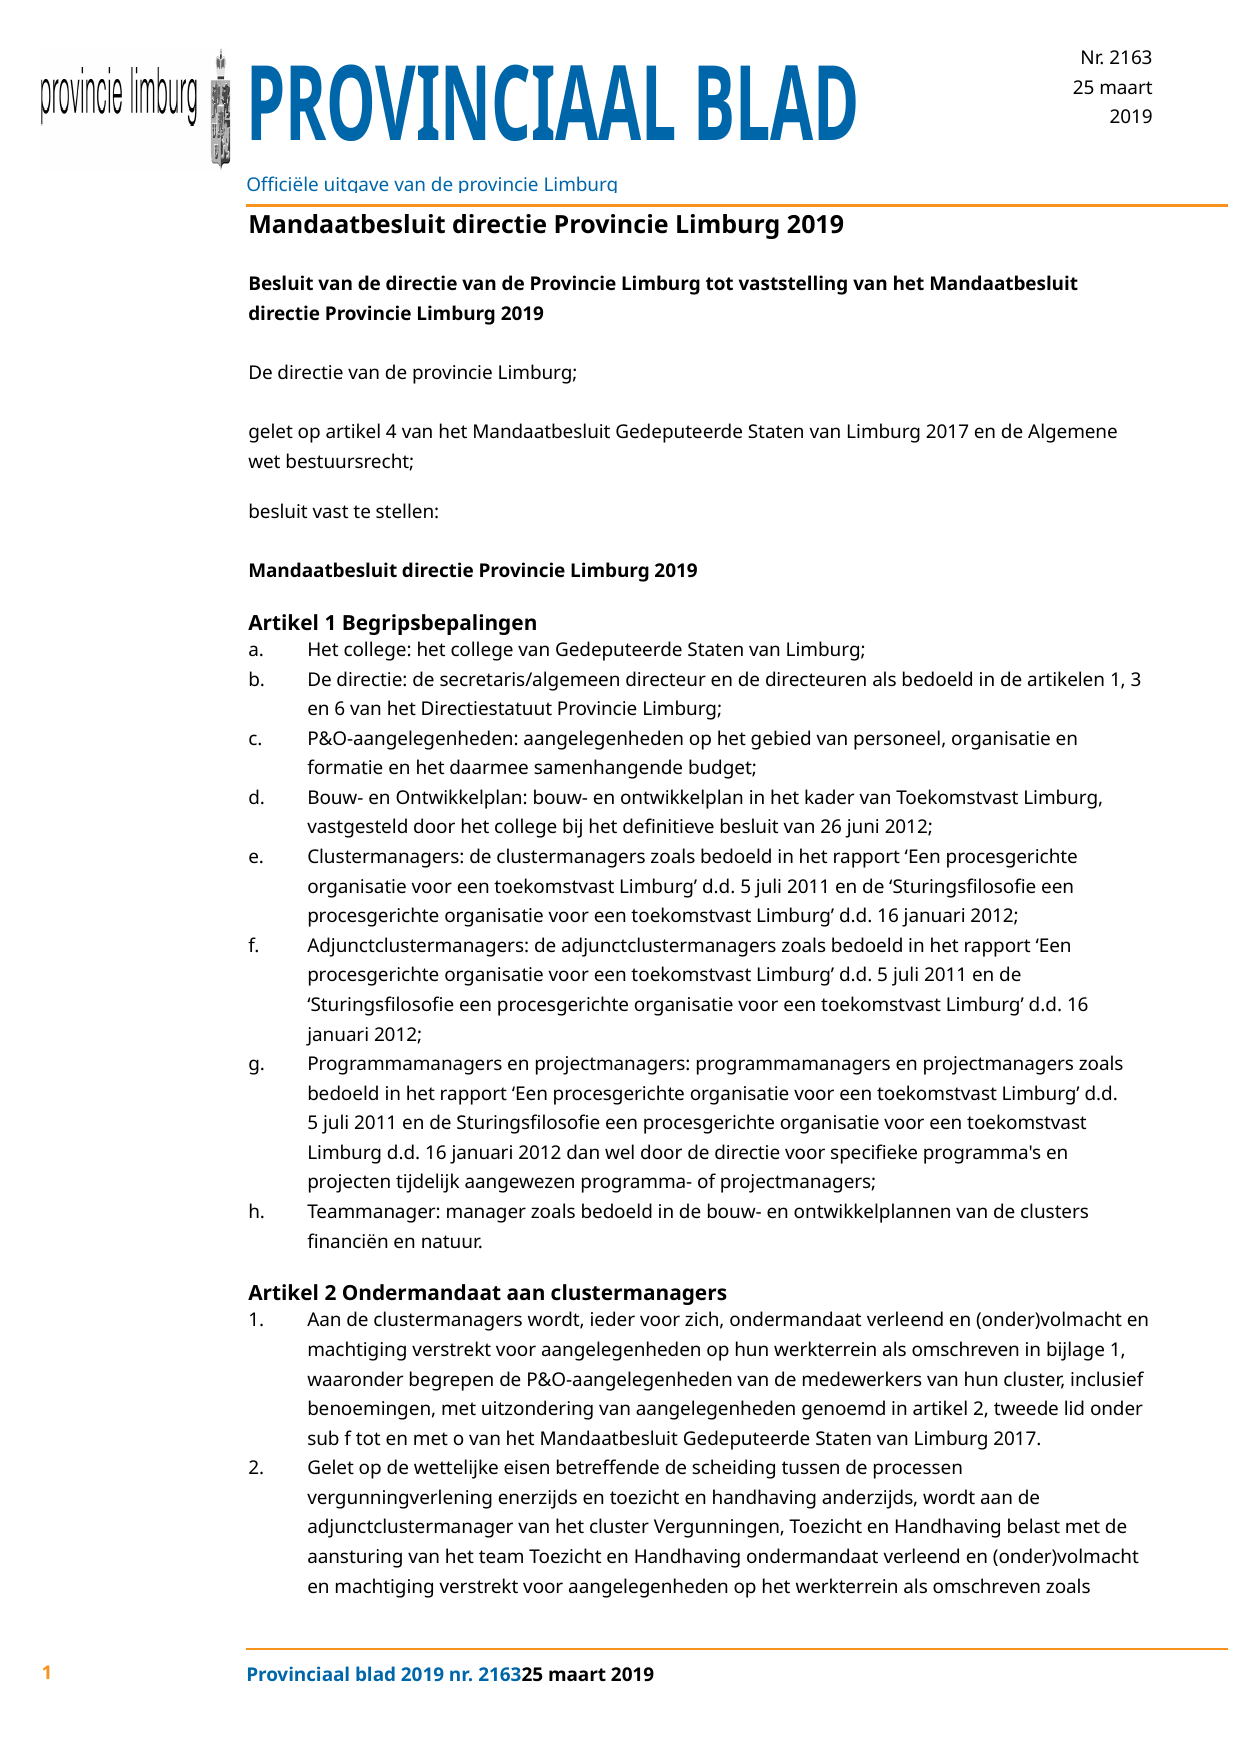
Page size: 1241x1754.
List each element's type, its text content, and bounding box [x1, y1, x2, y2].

text Artikel 2 Ondermandaat aan clustermanagers [248, 1278, 1152, 1307]
list Bouw- en Ontwikkelplan: bouw- en ontwikkelplan in het kader van Toekomstvast Limburg, vastgesteld door het college bij het definitieve besluit van 26 juni 2012; [248, 784, 1152, 839]
text Mandaatbesluit directie Provincie Limburg 2019 [248, 207, 1152, 241]
list Adjunctclustermanagers: de adjunctclustermanagers zoals bedoeld in het rapport ‘Een procesgerichte organisatie voor een toekomstvast Limburg’ d.d. 5 juli 2011 en de ‘Sturingsfilosofie een procesgerichte organisatie voor een toekomstvast Limburg’ d.d. 16 januari 2012; [248, 932, 1152, 1046]
list Clustermanagers: de clustermanagers zoals bedoeld in het rapport ‘Een procesgerichte organisatie voor een toekomstvast Limburg’ d.d. 5 juli 2011 en de ‘Sturingsfilosofie een procesgerichte organisatie voor een toekomstvast Limburg’ d.d. 16 januari 2012; [248, 843, 1152, 928]
text Mandaatbesluit directie Provincie Limburg 2019 [248, 557, 1152, 583]
text gelet op artikel 4 van het Mandaatbesluit Gedeputeerde Staten van Limburg 2017 en de Algemene wet bestuursrecht; [248, 418, 1152, 473]
list Het college: het college van Gedeputeerde Staten van Limburg; [248, 636, 1152, 662]
list Aan de clustermanagers wordt, ieder voor zich, ondermandaat verleend en (onder)volmacht en machtiging verstrekt voor aangelegenheden op hun werkterrein als omschreven in bijlage 1, waaronder begrepen de P&O-aangelegenheden van de medewerkers van hun cluster, inclusief benoemingen, met uitzondering van aangelegenheden genoemd in artikel 2, tweede lid onder sub f tot en met o van het Mandaatbesluit Gedeputeerde Staten van Limburg 2017. [248, 1307, 1152, 1451]
list De directie: de secretaris/algemeen directeur en de directeuren als bedoeld in de artikelen 1, 3 en 6 van het Directiestatuut Provincie Limburg; [248, 666, 1152, 721]
text De directie van de provincie Limburg; [248, 359, 1152, 385]
list Programmamanagers en projectmanagers: programmamanagers en projectmanagers zoals bedoeld in het rapport ‘Een procesgerichte organisatie voor een toekomstvast Limburg’ d.d. 5 juli 2011 en de Sturingsfilosofie een procesgerichte organisatie voor een toekomstvast Limburg d.d. 16 januari 2012 dan wel door de directie voor specifieke programma's en projecten tijdelijk aangewezen programma- of projectmanagers; [248, 1050, 1152, 1194]
text Artikel 1 Begripsbepalingen [248, 608, 1152, 636]
picture [41, 47, 231, 172]
text Besluit van de directie van de Provincie Limburg tot vaststelling van het Mandaatbesluit directie Provincie Limburg 2019 [248, 270, 1152, 326]
list Teammanager: manager zoals bedoeld in de bouw- en ontwikkelplannen van de clusters financiën en natuur. [248, 1198, 1152, 1253]
list Gelet op de wettelijke eisen betreffende de scheiding tussen de processen vergunningverlening enerzijds en toezicht en handhaving anderzijds, wordt aan de adjunctclustermanager van het cluster Vergunningen, Toezicht en Handhaving belast met de aansturing van het team Toezicht en Handhaving ondermandaat verleend en (onder)volmacht en machtiging verstrekt voor aangelegenheden op het werkterrein als omschreven zoals [248, 1454, 1152, 1599]
text besluit vast te stellen: [248, 498, 1152, 524]
list P&O-aangelegenheden: aangelegenheden op het gebied van personeel, organisatie en formatie en het daarmee samenhangende budget; [248, 725, 1152, 780]
